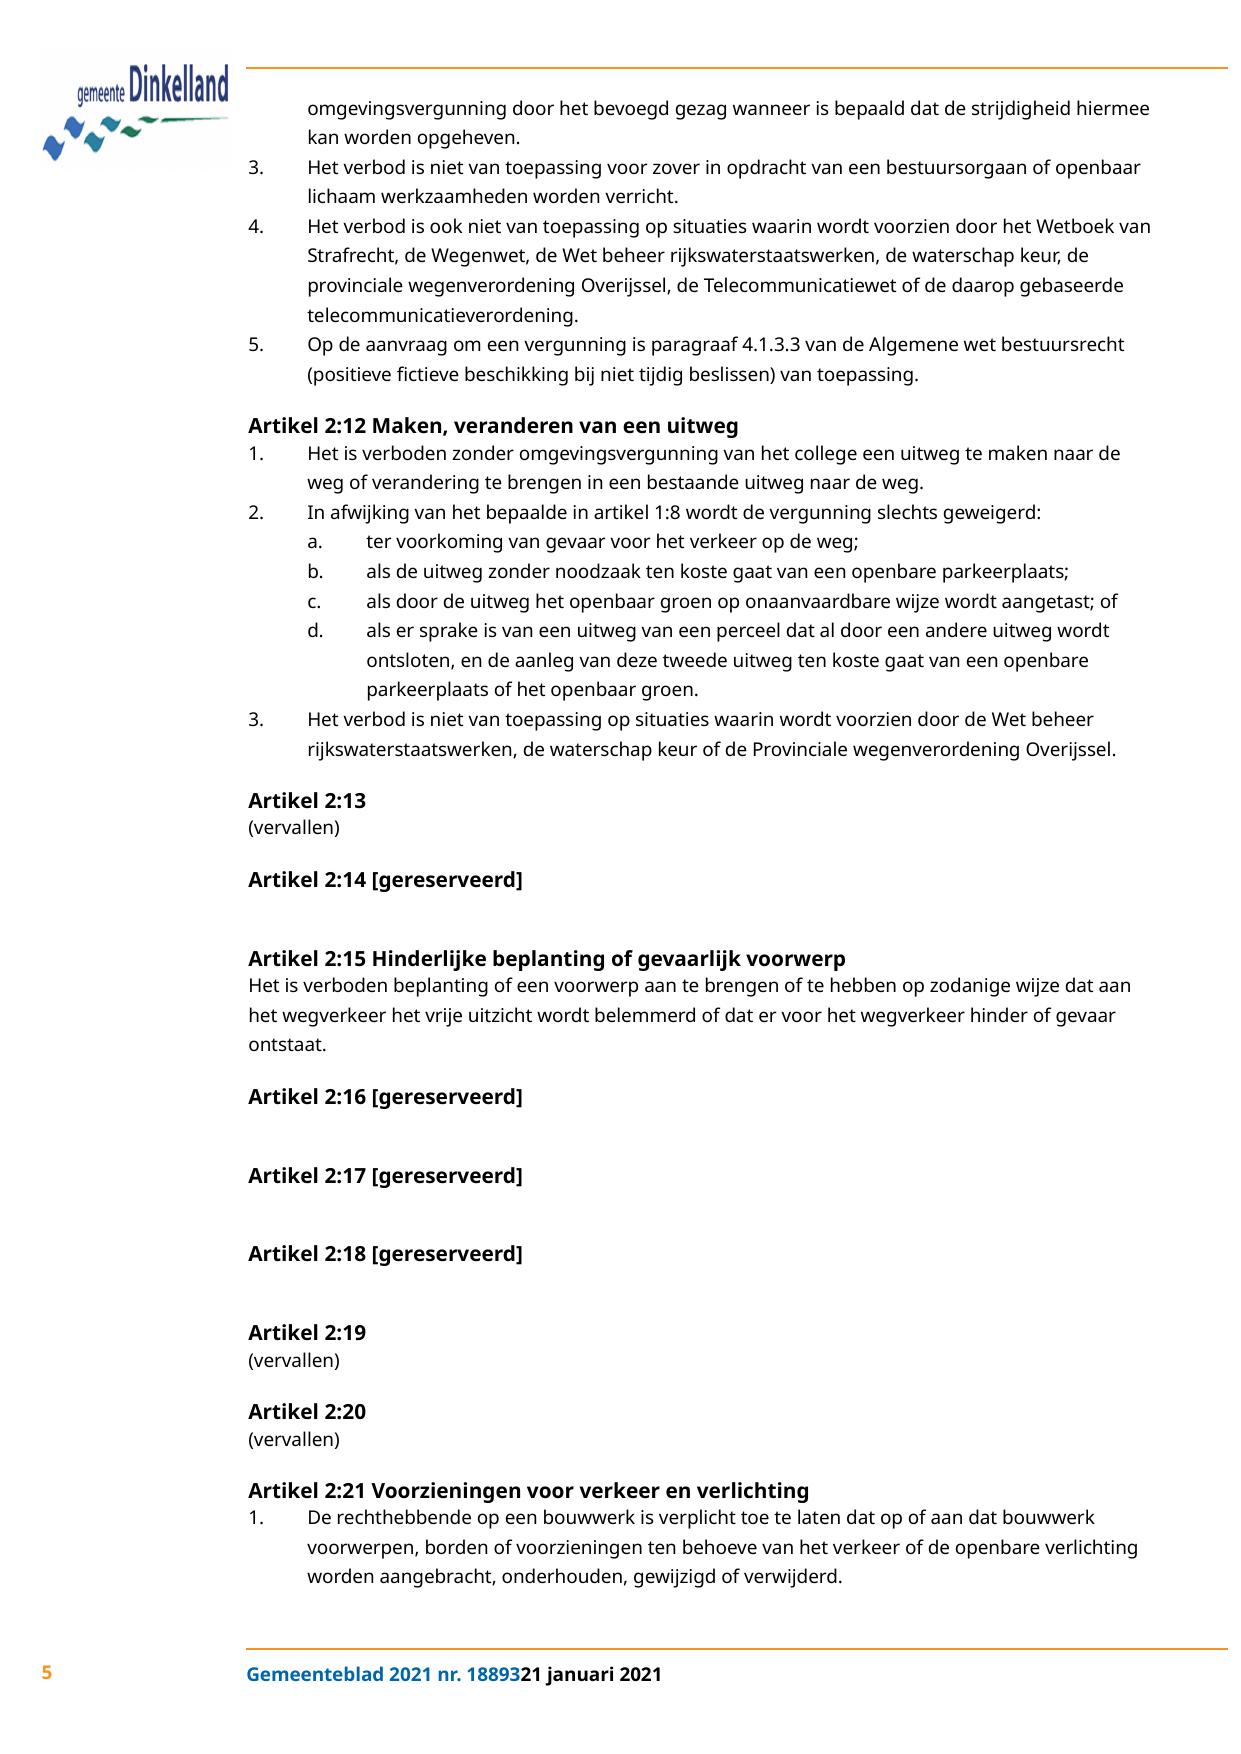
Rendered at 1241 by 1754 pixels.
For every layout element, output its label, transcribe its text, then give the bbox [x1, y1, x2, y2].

text Artikel 2:20 [248, 1397, 1152, 1426]
text Het is verboden beplanting of een voorwerp aan te brengen of te hebben op zodanige wijze dat aan het wegverkeer het vrije uitzicht wordt belemmerd of dat er voor het wegverkeer hinder of gevaar ontstaat. [248, 972, 1152, 1057]
text Artikel 2:17 [gereserveerd] [248, 1161, 1152, 1189]
list als de uitweg zonder noodzaak ten koste gaat van een openbare parkeerplaats; [307, 558, 1152, 584]
list als door de uitweg het openbaar groen op onaanvaardbare wijze wordt aangetast; of [307, 588, 1152, 613]
list De rechthebbende op een bouwwerk is verplicht toe te laten dat op of aan dat bouwwerk voorwerpen, borden of voorzieningen ten behoeve van het verkeer of de openbare verlichting worden aangebracht, onderhouden, gewijzigd of verwijderd. [248, 1504, 1152, 1589]
text Artikel 2:16 [gereserveerd] [248, 1082, 1152, 1110]
list Het verbod is niet van toepassing op situaties waarin wordt voorzien door de Wet beheer rijkswaterstaatswerken, de waterschap keur of de Provinciale wegenverordening Overijssel. [248, 706, 1152, 761]
text Artikel 2:14 [gereserveerd] [248, 865, 1152, 893]
text Artikel 2:13 [248, 786, 1152, 814]
text Artikel 2:21 Voorzieningen voor verkeer en verlichting [248, 1476, 1152, 1504]
text (vervallen) [248, 1426, 1152, 1451]
text Artikel 2:19 [248, 1318, 1152, 1347]
text Artikel 2:15 Hinderlijke beplanting of gevaarlijk voorwerp [248, 944, 1152, 972]
text Artikel 2:18 [gereserveerd] [248, 1239, 1152, 1268]
list Het is verboden zonder omgevingsvergunning van het college een uitweg te maken naar de weg of verandering te brengen in een bestaande uitweg naar de weg. [248, 440, 1152, 495]
list Het verbod is niet van toepassing voor zover in opdracht van een bestuursorgaan of openbaar lichaam werkzaamheden worden verricht. [248, 154, 1152, 209]
list Het verbod is ook niet van toepassing op situaties waarin wordt voorzien door het Wetboek van Strafrecht, de Wegenwet, de Wet beheer rijkswaterstaatswerken, de waterschap keur, de provinciale wegenverordening Overijssel, de Telecommunicatiewet of de daarop gebaseerde telecommunicatieverordening. [248, 213, 1152, 328]
list Op de aanvraag om een vergunning is paragraaf 4.1.3.3 van de Algemene wet bestuursrecht (positieve fictieve beschikking bij niet tijdig beslissen) van toepassing. [248, 331, 1152, 387]
text (vervallen) [248, 1347, 1152, 1373]
text (vervallen) [248, 814, 1152, 840]
text Artikel 2:12 Maken, veranderen van een uitweg [248, 411, 1152, 440]
list In afwijking van het bepaalde in artikel 1:8 wordt de vergunning slechts geweigerd: [248, 499, 1152, 525]
list ter voorkoming van gevaar voor het verkeer op de weg; [307, 529, 1152, 554]
picture [41, 47, 231, 172]
list als er sprake is van een uitweg van een perceel dat al door een andere uitweg wordt ontsloten, en de aanleg van deze tweede uitweg ten koste gaat van een openbare parkeerplaats of het openbaar groen. [307, 617, 1152, 702]
list omgevingsvergunning door het bevoegd gezag wanneer is bepaald dat de strijdigheid hiermee kan worden opgeheven. [248, 95, 1152, 150]
